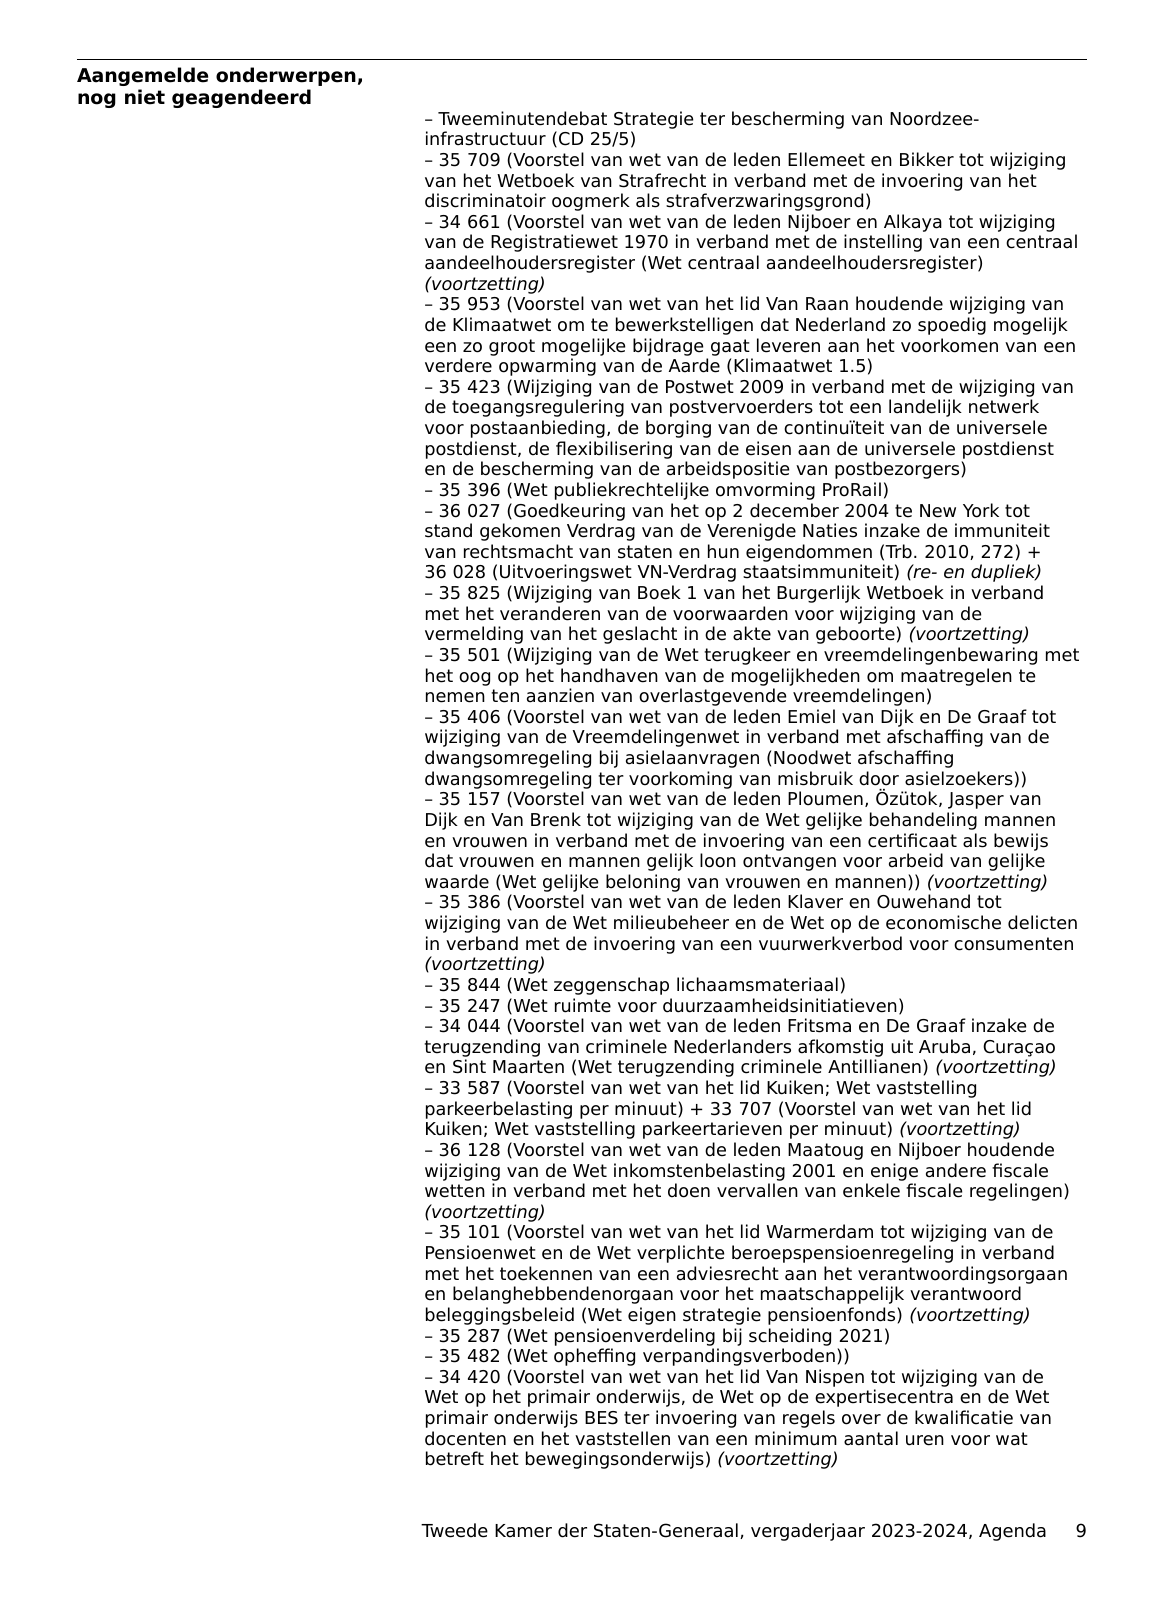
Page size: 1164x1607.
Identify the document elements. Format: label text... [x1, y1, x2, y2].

table_cell [401, 480, 418, 501]
table_cell – 35 101 (Voorstel van wet van het lid Warmerdam tot wijziging van de Pensioenwet en de Wet verplichte beroepspensioenregeling in verband met het toekennen van een adviesrecht aan het verantwoordingsorgaan en belanghebbendenorgaan voor het maatschappelijk verantwoord beleggingsbeleid (Wet eigen strategie pensioenfonds) (voortzetting) [418, 1223, 1087, 1326]
table_cell [77, 645, 401, 707]
table_cell – 35 157 (Voorstel van wet van de leden Ploumen, Özütok, Jasper van Dijk en Van Brenk tot wijziging van de Wet gelijke behandeling mannen en vrouwen in verband met de invoering van een certificaat als bewijs dat vrouwen en mannen gelijk loon ontvangen voor arbeid van gelijke waarde (Wet gelijke beloning van vrouwen en mannen)) (voortzetting) [418, 789, 1087, 892]
table_header Aangemelde onderwerpen, nog niet geagendeerd [77, 60, 401, 109]
table_cell [401, 1016, 418, 1078]
table_cell [401, 893, 418, 975]
table_cell – 34 420 (Voorstel van wet van het lid Van Nispen tot wijziging van de Wet op het primair onderwijs, de Wet op de expertisecentra en de Wet primair onderwijs BES ter invoering van regels over de kwalificatie van docenten en het vaststellen van een minimum aantal uren voor wat betreft het bewegingsonderwijs) (voortzetting) [418, 1367, 1087, 1470]
table_cell [77, 294, 401, 377]
table_cell [401, 109, 418, 150]
table_cell [401, 1346, 418, 1367]
table_cell [77, 789, 401, 892]
table_cell – 34 044 (Voorstel van wet van de leden Fritsma en De Graaf inzake de terugzending van criminele Nederlanders afkomstig uit Aruba, Curaçao en Sint Maarten (Wet terugzending criminele Antillianen) (voortzetting) [418, 1016, 1087, 1078]
table_cell [77, 377, 401, 480]
table_cell [77, 480, 401, 501]
table_cell – 36 128 (Voorstel van wet van de leden Maatoug en Nijboer houdende wijziging van de Wet inkomstenbelasting 2001 en enige andere fiscale wetten in verband met het doen vervallen van enkele fiscale regelingen) (voortzetting) [418, 1140, 1087, 1222]
table_cell [77, 109, 401, 150]
table_cell – 33 587 (Voorstel van wet van het lid Kuiken; Wet vaststelling parkeerbelasting per minuut) + 33 707 (Voorstel van wet van het lid Kuiken; Wet vaststelling parkeertarieven per minuut) (voortzetting) [418, 1078, 1087, 1140]
table_cell [401, 975, 418, 996]
table_cell – 35 396 (Wet publiekrechtelijke omvorming ProRail) [418, 480, 1087, 501]
table_cell – 35 247 (Wet ruimte voor duurzaamheidsinitiatieven) [418, 996, 1087, 1016]
table_cell [401, 212, 418, 294]
table_cell [401, 501, 418, 583]
table_cell [77, 501, 401, 583]
table_cell [77, 975, 401, 996]
table_cell [401, 1140, 418, 1222]
table_cell [77, 707, 401, 789]
table_cell [77, 150, 401, 212]
table_cell – 35 406 (Voorstel van wet van de leden Emiel van Dijk en De Graaf tot wijziging van de Vreemdelingenwet in verband met afschaffing van de dwangsomregeling bij asielaanvragen (Noodwet afschaffing dwangsomregeling ter voorkoming van misbruik door asielzoekers)) [418, 707, 1087, 789]
table_cell [77, 1078, 401, 1140]
table_header [401, 60, 418, 109]
table_cell – 34 661 (Voorstel van wet van de leden Nijboer en Alkaya tot wijziging van de Registratiewet 1970 in verband met de instelling van een centraal aandeelhoudersregister (Wet centraal aandeelhoudersregister) (voortzetting) [418, 212, 1087, 294]
table_cell [401, 377, 418, 480]
table_cell [401, 1326, 418, 1346]
table_cell [401, 1367, 418, 1470]
table_cell – 35 501 (Wijziging van de Wet terugkeer en vreemdelingenbewaring met het oog op het handhaven van de mogelijkheden om maatregelen te nemen ten aanzien van overlastgevende vreemdelingen) [418, 645, 1087, 707]
table_cell – Tweeminutendebat Strategie ter bescherming van Noordzee-infrastructuur (CD 25/5) [418, 109, 1087, 150]
table_cell [77, 1223, 401, 1326]
table_cell – 35 287 (Wet pensioenverdeling bij scheiding 2021) [418, 1326, 1087, 1346]
table_cell [401, 1078, 418, 1140]
table_cell [401, 789, 418, 892]
table_cell [77, 583, 401, 645]
table_cell – 35 386 (Voorstel van wet van de leden Klaver en Ouwehand tot wijziging van de Wet milieubeheer en de Wet op de economische delicten in verband met de invoering van een vuurwerkverbod voor consumenten (voortzetting) [418, 893, 1087, 975]
table_cell [401, 294, 418, 377]
table_cell [401, 996, 418, 1016]
table_cell [401, 707, 418, 789]
table_cell – 35 709 (Voorstel van wet van de leden Ellemeet en Bikker tot wijziging van het Wetboek van Strafrecht in verband met de invoering van het discriminatoir oogmerk als strafverzwaringsgrond) [418, 150, 1087, 212]
table_cell – 35 953 (Voorstel van wet van het lid Van Raan houdende wijziging van de Klimaatwet om te bewerkstelligen dat Nederland zo spoedig mogelijk een zo groot mogelijke bijdrage gaat leveren aan het voorkomen van een verdere opwarming van de Aarde (Klimaatwet 1.5) [418, 294, 1087, 377]
table_cell [77, 1140, 401, 1222]
table_cell [401, 645, 418, 707]
table_cell [401, 583, 418, 645]
table_cell [401, 1223, 418, 1326]
table_header [418, 60, 1087, 109]
table_cell – 35 844 (Wet zeggenschap lichaamsmateriaal) [418, 975, 1087, 996]
table_cell [77, 893, 401, 975]
table_cell [77, 1367, 401, 1470]
table_cell [77, 1346, 401, 1367]
table_cell – 36 027 (Goedkeuring van het op 2 december 2004 te New York tot stand gekomen Verdrag van de Verenigde Naties inzake de immuniteit van rechtsmacht van staten en hun eigendommen (Trb. 2010, 272) + 36 028 (Uitvoeringswet VN-Verdrag staatsimmuniteit) (re- en dupliek) [418, 501, 1087, 583]
table_cell [77, 1326, 401, 1346]
table_cell [77, 996, 401, 1016]
table_cell – 35 482 (Wet opheffing verpandingsverboden)) [418, 1346, 1087, 1367]
table_cell [77, 212, 401, 294]
table_cell [77, 1016, 401, 1078]
table_cell [401, 150, 418, 212]
table_cell – 35 423 (Wijziging van de Postwet 2009 in verband met de wijziging van de toegangsregulering van postvervoerders tot een landelijk netwerk voor postaanbieding, de borging van de continuïteit van de universele postdienst, de flexibilisering van de eisen aan de universele postdienst en de bescherming van de arbeidspositie van postbezorgers) [418, 377, 1087, 480]
table_cell – 35 825 (Wijziging van Boek 1 van het Burgerlijk Wetboek in verband met het veranderen van de voorwaarden voor wijziging van de vermelding van het geslacht in de akte van geboorte) (voortzetting) [418, 583, 1087, 645]
